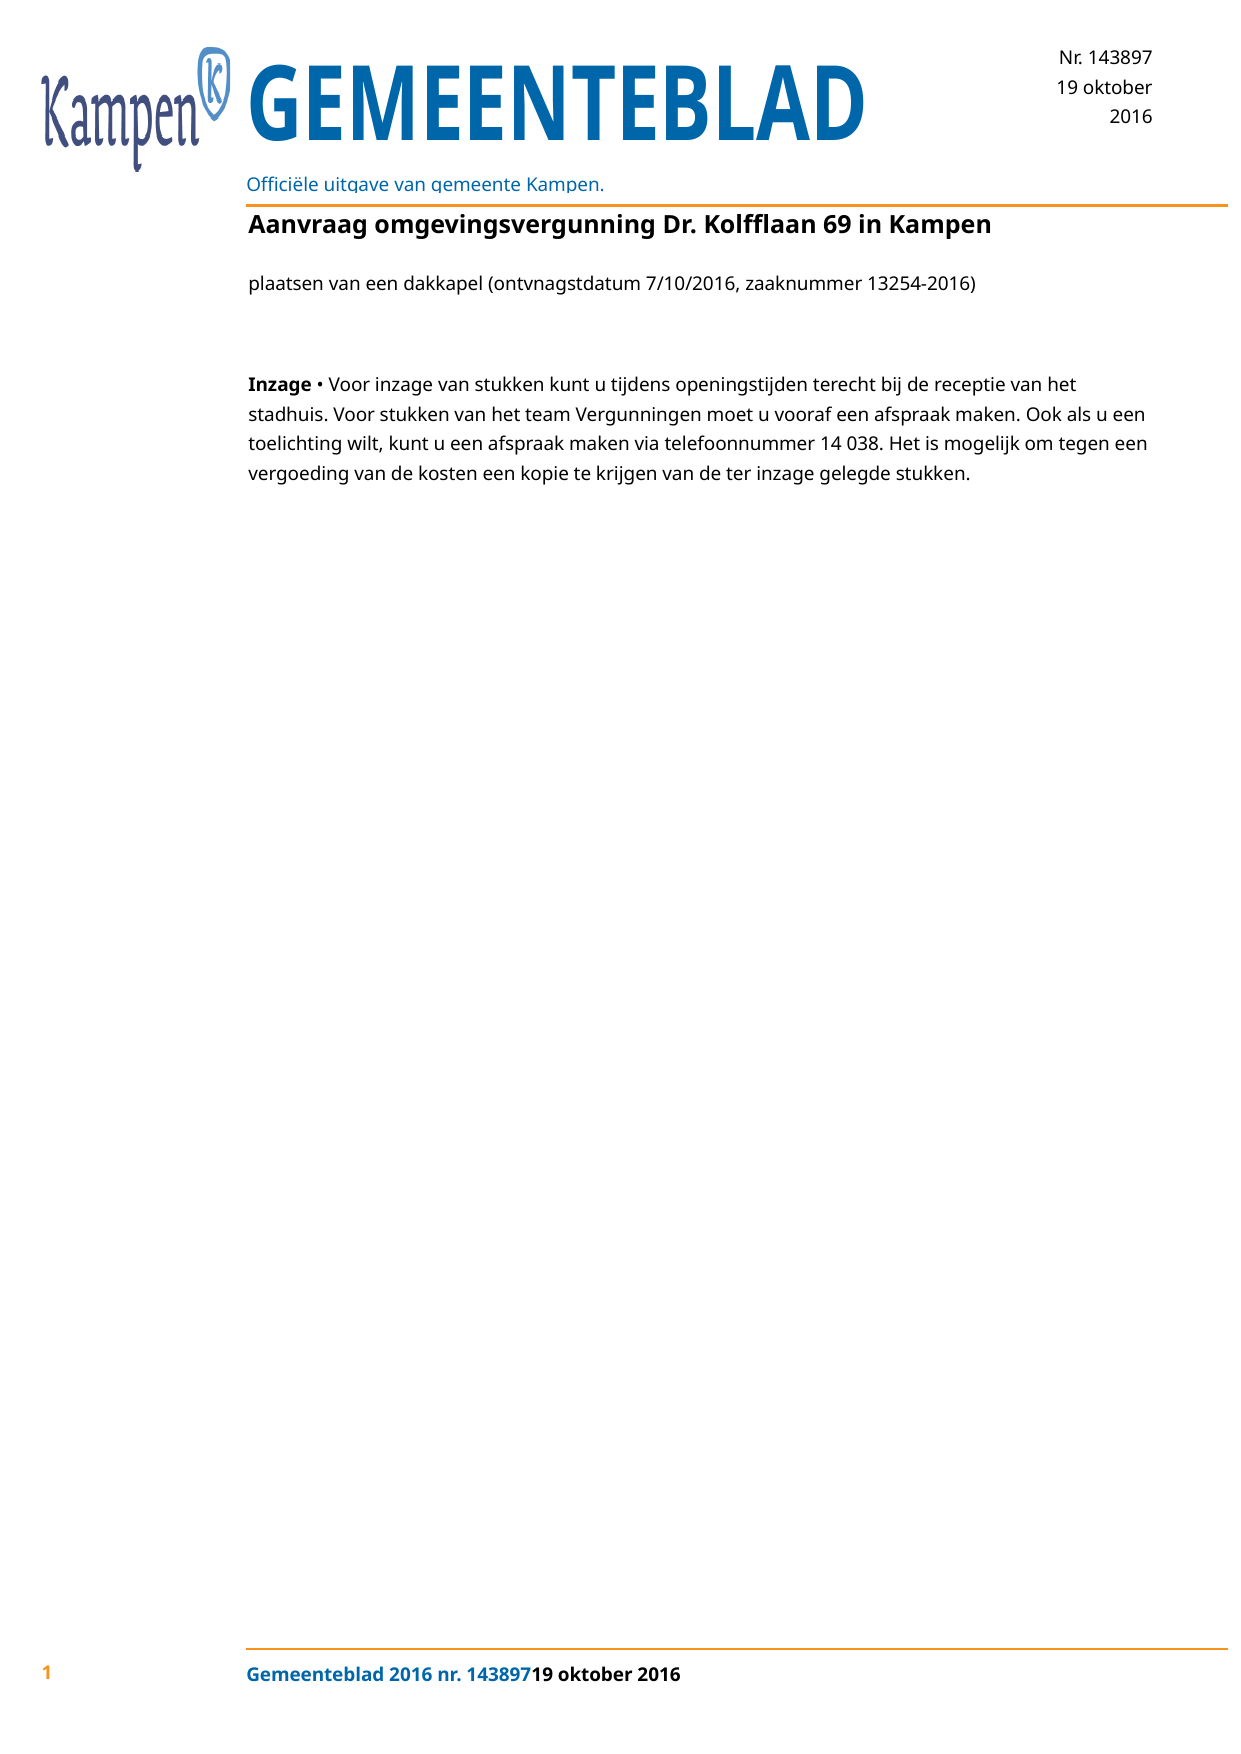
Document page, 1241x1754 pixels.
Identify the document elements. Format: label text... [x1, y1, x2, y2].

text Aanvraag omgevingsvergunning Dr. Kolfflaan 69 in Kampen [248, 207, 1152, 241]
picture [41, 47, 231, 172]
text Inzage • Voor inzage van stukken kunt u tijdens openingstijden terecht bij de receptie van het stadhuis. Voor stukken van het team Vergunningen moet u vooraf een afspraak maken. Ook als u een toelichting wilt, kunt u een afspraak maken via telefoonnummer 14 038. Het is mogelijk om tegen een vergoeding van de kosten een kopie te krijgen van de ter inzage gelegde stukken. [248, 371, 1152, 486]
text plaatsen van een dakkapel (ontvnagstdatum 7/10/2016, zaaknummer 13254-2016) [248, 270, 1152, 296]
